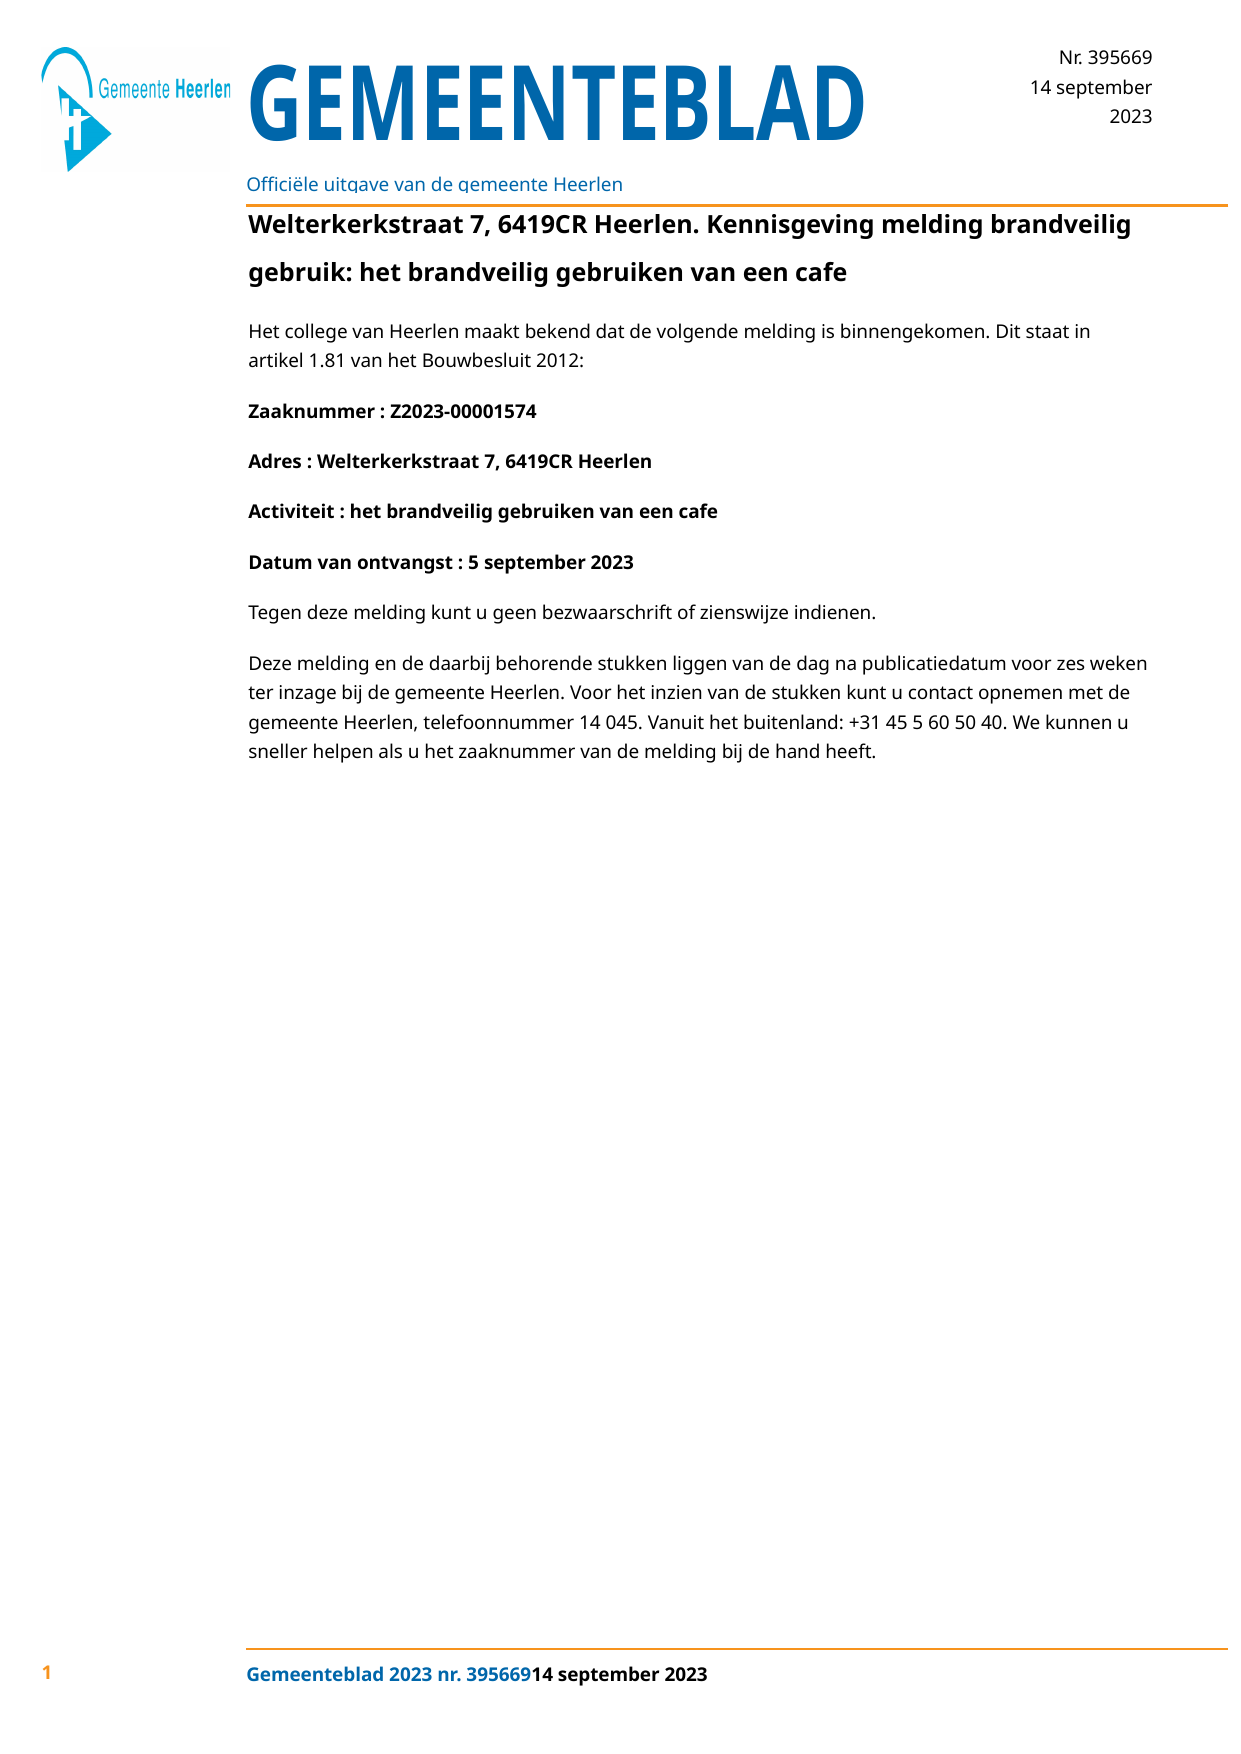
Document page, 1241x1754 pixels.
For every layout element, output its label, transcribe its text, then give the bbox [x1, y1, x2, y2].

text Het college van Heerlen maakt bekend dat de volgende melding is binnengekomen. Dit staat in artikel 1.81 van het Bouwbesluit 2012: [248, 318, 1152, 373]
text Deze melding en de daarbij behorende stukken liggen van de dag na publicatiedatum voor zes weken ter inzage bij de gemeente Heerlen. Voor het inzien van de stukken kunt u contact opnemen met de gemeente Heerlen, telefoonnummer 14 045. Vanuit het buitenland: +31 45 5 60 50 40. We kunnen u sneller helpen als u het zaaknummer van de melding bij de hand heeft. [248, 650, 1152, 764]
text Adres : Welterkerkstraat 7, 6419CR Heerlen [248, 448, 1152, 474]
picture [41, 47, 231, 172]
text Zaaknummer : Z2023-00001574 [248, 398, 1152, 424]
text Welterkerkstraat 7, 6419CR Heerlen. Kennisgeving melding brandveilig gebruik: het brandveilig gebruiken van een cafe [248, 207, 1152, 288]
text Tegen deze melding kunt u geen bezwaarschrift of zienswijze indienen. [248, 599, 1152, 625]
text Activiteit : het brandveilig gebruiken van een cafe [248, 499, 1152, 524]
text Datum van ontvangst : 5 september 2023 [248, 549, 1152, 575]
picture [41, 47, 59, 70]
